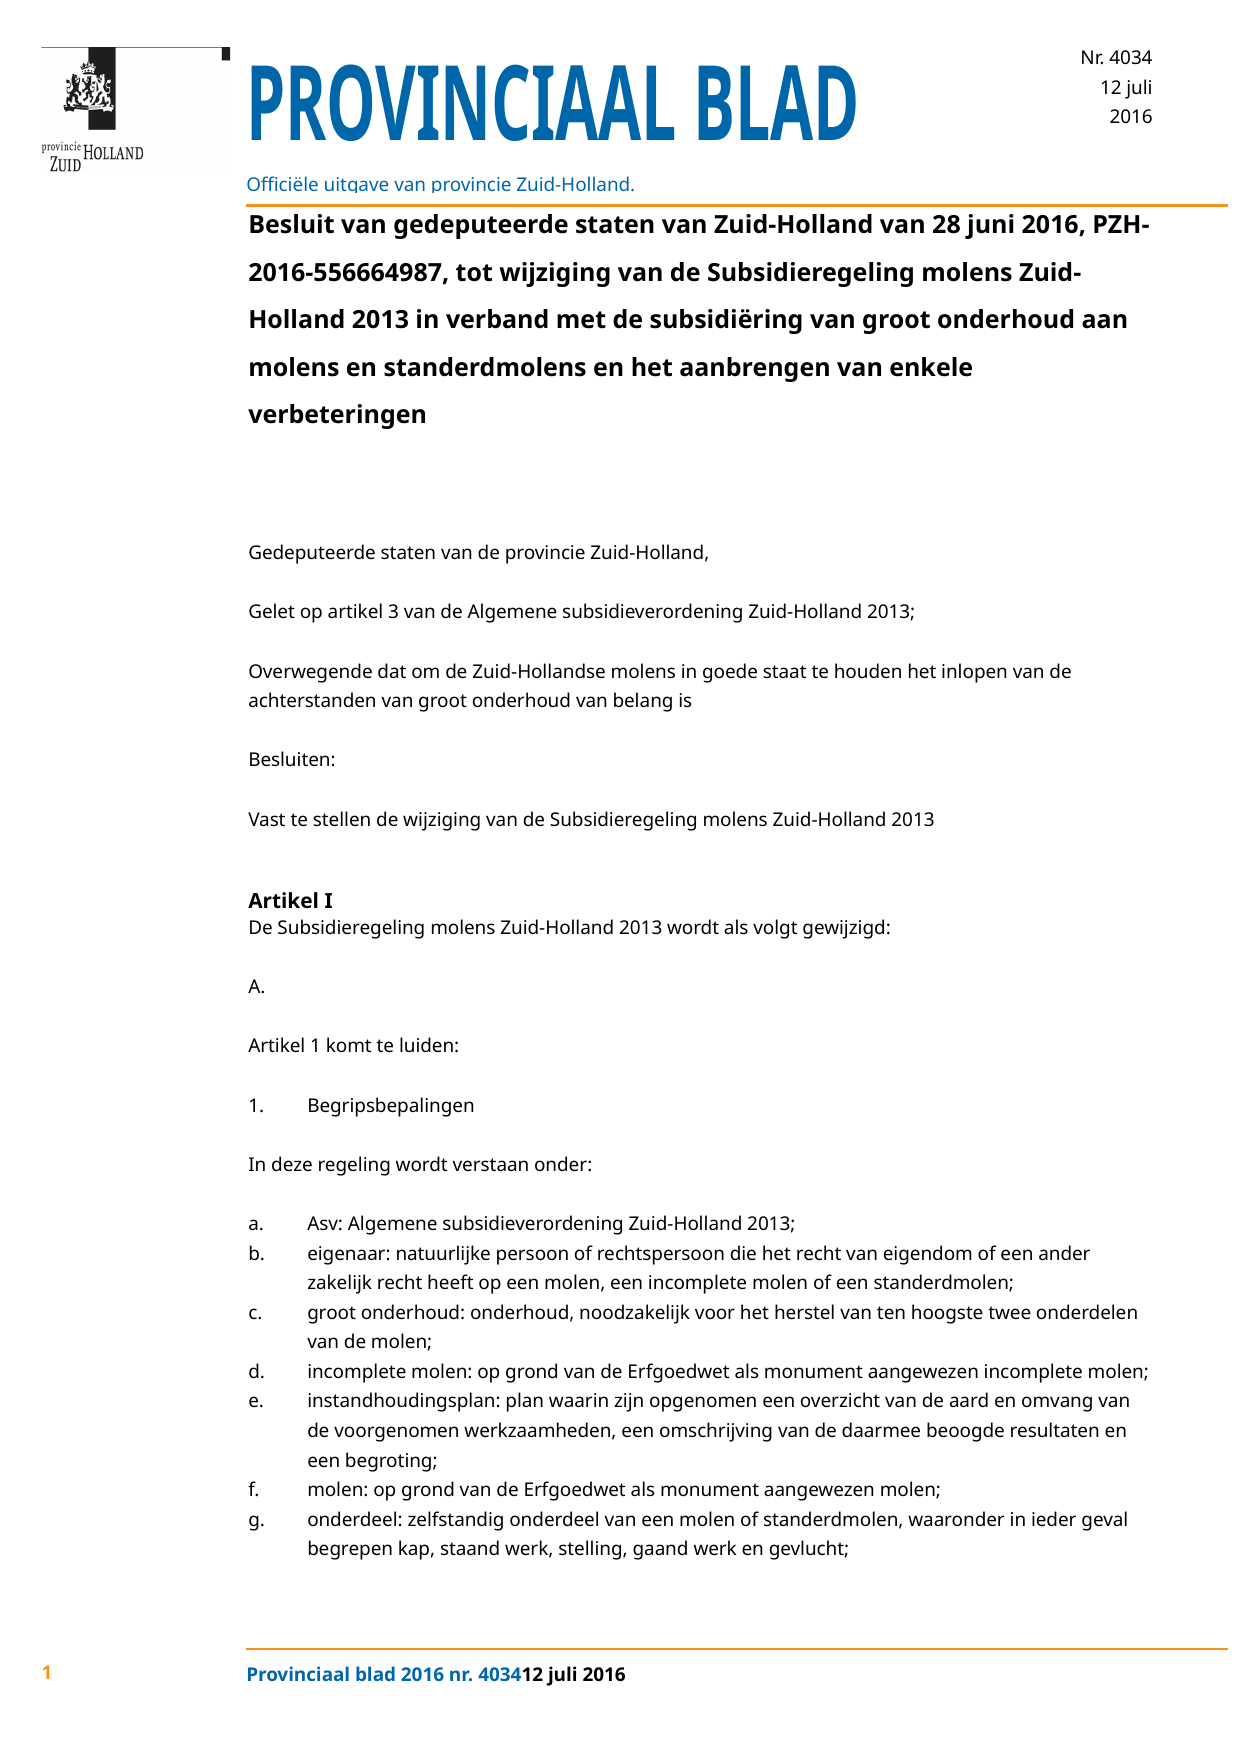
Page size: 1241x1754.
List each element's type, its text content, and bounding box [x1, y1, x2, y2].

list instandhoudingsplan: plan waarin zijn opgenomen een overzicht van de aard en omvang van de voorgenomen werkzaamheden, een omschrijving van de daarmee beoogde resultaten en een begroting; [248, 1388, 1152, 1472]
list incomplete molen: op grond van de Erfgoedwet als monument aangewezen incomplete molen; [248, 1358, 1152, 1384]
text A. [248, 973, 1152, 999]
list onderdeel: zelfstandig onderdeel van een molen of standerdmolen, waaronder in ieder geval begrepen kap, staand werk, stelling, gaand werk en gevlucht; [248, 1506, 1152, 1561]
text Besluiten: [248, 747, 1152, 772]
list Begripsbepalingen [248, 1092, 1152, 1117]
text Vast te stellen de wijziging van de Subsidieregeling molens Zuid-Holland 2013 [248, 806, 1152, 832]
list molen: op grond van de Erfgoedwet als monument aangewezen molen; [248, 1476, 1152, 1502]
text Artikel I [248, 886, 1152, 914]
text Besluit van gedeputeerde staten van Zuid-Holland van 28 juni 2016, PZH-2016-556664987, tot wijziging van de Subsidieregeling molens Zuid-Holland 2013 in verband met de subsidiëring van groot onderhoud aan molens en standerdmolens en het aanbrengen van enkele verbeteringen [248, 207, 1152, 431]
text Gedeputeerde staten van de provincie Zuid-Holland, [248, 539, 1152, 565]
picture [41, 47, 231, 172]
list eigenaar: natuurlijke persoon of rechtspersoon die het recht van eigendom of een ander zakelijk recht heeft op een molen, een incomplete molen of een standerdmolen; [248, 1240, 1152, 1295]
text Artikel 1 komt te luiden: [248, 1033, 1152, 1058]
text Gelet op artikel 3 van de Algemene subsidieverordening Zuid-Holland 2013; [248, 599, 1152, 624]
list Asv: Algemene subsidieverordening Zuid-Holland 2013; [248, 1210, 1152, 1236]
text De Subsidieregeling molens Zuid-Holland 2013 wordt als volgt gewijzigd: [248, 914, 1152, 940]
text Overwegende dat om de Zuid-Hollandse molens in goede staat te houden het inlopen van de achterstanden van groot onderhoud van belang is [248, 658, 1152, 713]
text In deze regeling wordt verstaan onder: [248, 1151, 1152, 1177]
list groot onderhoud: onderhoud, noodzakelijk voor het herstel van ten hoogste twee onderdelen van de molen; [248, 1299, 1152, 1354]
